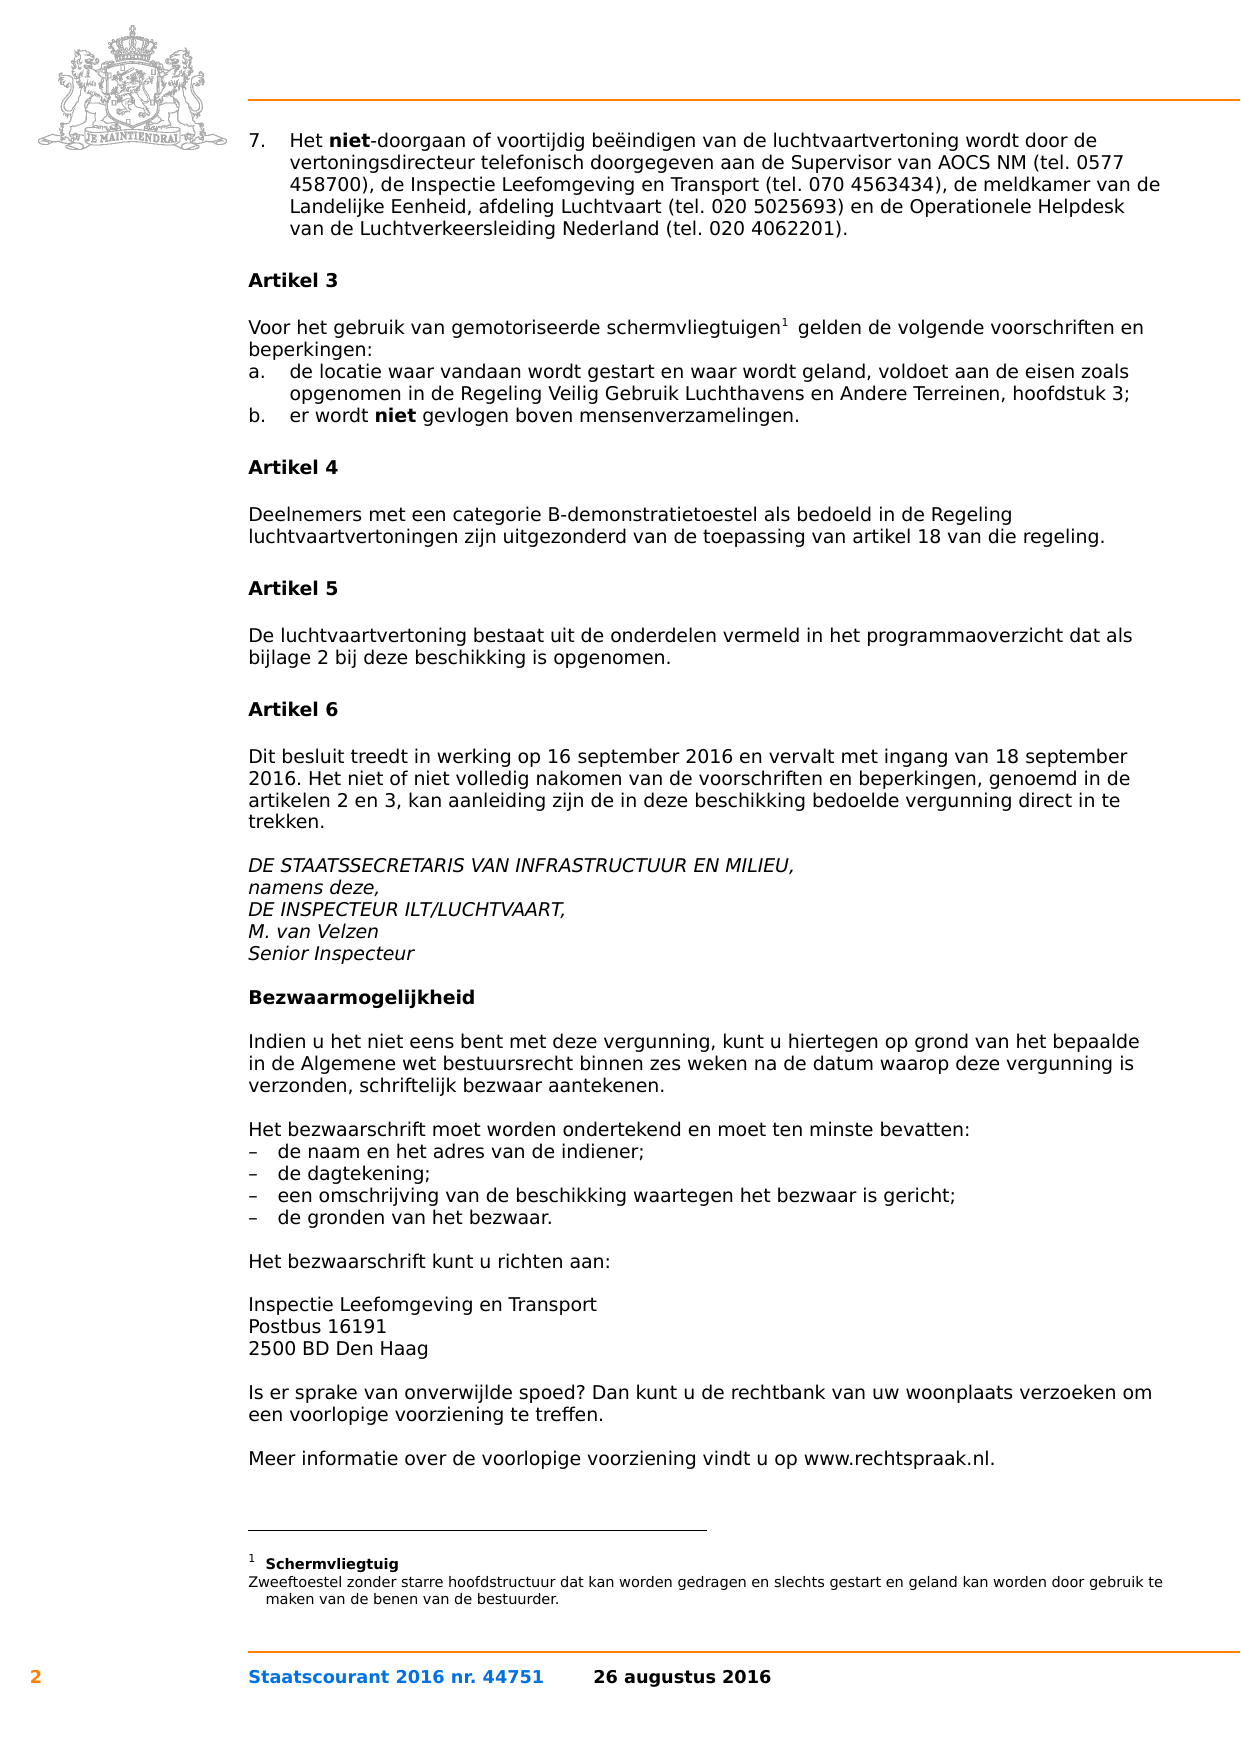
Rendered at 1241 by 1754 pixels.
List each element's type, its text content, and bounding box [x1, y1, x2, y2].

text Dit besluit treedt in werking op 16 september 2016 en vervalt met ingang van 18 september 2016. Het niet of niet volledig nakomen van de voorschriften en beperkingen, genoemd in de artikelen 2 en 3, kan aanleiding zijn de in deze beschikking bedoelde vergunning direct in te trekken. [248, 746, 1163, 833]
text – een omschrijving van de beschikking waartegen het bezwaar is gericht; [248, 1185, 1163, 1207]
text De luchtvaartvertoning bestaat uit de onderdelen vermeld in het programmaoverzicht dat als bijlage 2 bij deze beschikking is opgenomen. [248, 624, 1163, 668]
text Meer informatie over de voorlopige voorziening vindt u op www.rechtspraak.nl. [248, 1448, 1163, 1470]
text 7. Het niet-doorgaan of voortijdig beëindigen van de luchtvaartvertoning wordt door de vertoningsdirecteur telefonisch doorgegeven aan de Supervisor van AOCS NM (tel. 0577 458700), de Inspectie Leefomgeving en Transport (tel. 070 4563434), de meldkamer van de Landelijke Eenheid, afdeling Luchtvaart (tel. 020 5025693) en de Operationele Helpdesk van de Luchtverkeersleiding Nederland (tel. 020 4062201). [248, 130, 1163, 240]
text Het bezwaarschrift moet worden ondertekend en moet ten minste bevatten: [248, 1119, 1163, 1141]
text Schermvliegtuig [248, 1552, 1163, 1574]
text a. de locatie waar vandaan wordt gestart en waar wordt geland, voldoet aan de eisen zoals opgenomen in de Regeling Veilig Gebruik Luchthavens en Andere Terreinen, hoofdstuk 3; [248, 361, 1163, 405]
text – de dagtekening; [248, 1163, 1163, 1185]
text b. er wordt niet gevlogen boven mensenverzamelingen. [248, 405, 1163, 427]
text Het bezwaarschrift kunt u richten aan: [248, 1251, 1163, 1272]
subtitle Artikel 5 [248, 578, 1163, 599]
text Voor het gebruik van gemotoriseerde schermvliegtuigen gelden de volgende voorschriften en beperkingen: [248, 317, 1163, 361]
text Bezwaarmogelijkheid [248, 987, 1163, 1009]
text – de gronden van het bezwaar. [248, 1207, 1163, 1229]
text DE STAATSSECRETARIS VAN INFRASTRUCTUUR EN MILIEU, namens deze, DE INSPECTEUR ILT/LUCHTVAART, M. van Velzen Senior Inspecteur [248, 855, 1163, 965]
text Inspectie Leefomgeving en Transport [248, 1294, 1163, 1316]
subtitle Artikel 4 [248, 457, 1163, 479]
text Indien u het niet eens bent met deze vergunning, kunt u hiertegen op grond van het bepaalde in de Algemene wet bestuursrecht binnen zes weken na de datum waarop deze vergunning is verzonden, schriftelijk bezwaar aantekenen. [248, 1031, 1163, 1097]
text Is er sprake van onverwijlde spoed? Dan kunt u de rechtbank van uw woonplaats verzoeken om een voorlopige voorziening te treffen. [248, 1382, 1163, 1426]
text Zweeftoestel zonder starre hoofdstructuur dat kan worden gedragen en slechts gestart en geland kan worden door gebruik te maken van de benen van de bestuurder. [248, 1574, 1163, 1608]
text – de naam en het adres van de indiener; [248, 1141, 1163, 1163]
text Postbus 16191 [248, 1316, 1163, 1338]
text Deelnemers met een categorie B-demonstratietoestel als bedoeld in de Regeling luchtvaartvertoningen zijn uitgezonderd van de toepassing van artikel 18 van die regeling. [248, 504, 1163, 548]
picture [38, 25, 227, 150]
text 2500 BD Den Haag [248, 1338, 1163, 1360]
subtitle Artikel 3 [248, 270, 1163, 292]
subtitle Artikel 6 [248, 698, 1163, 721]
